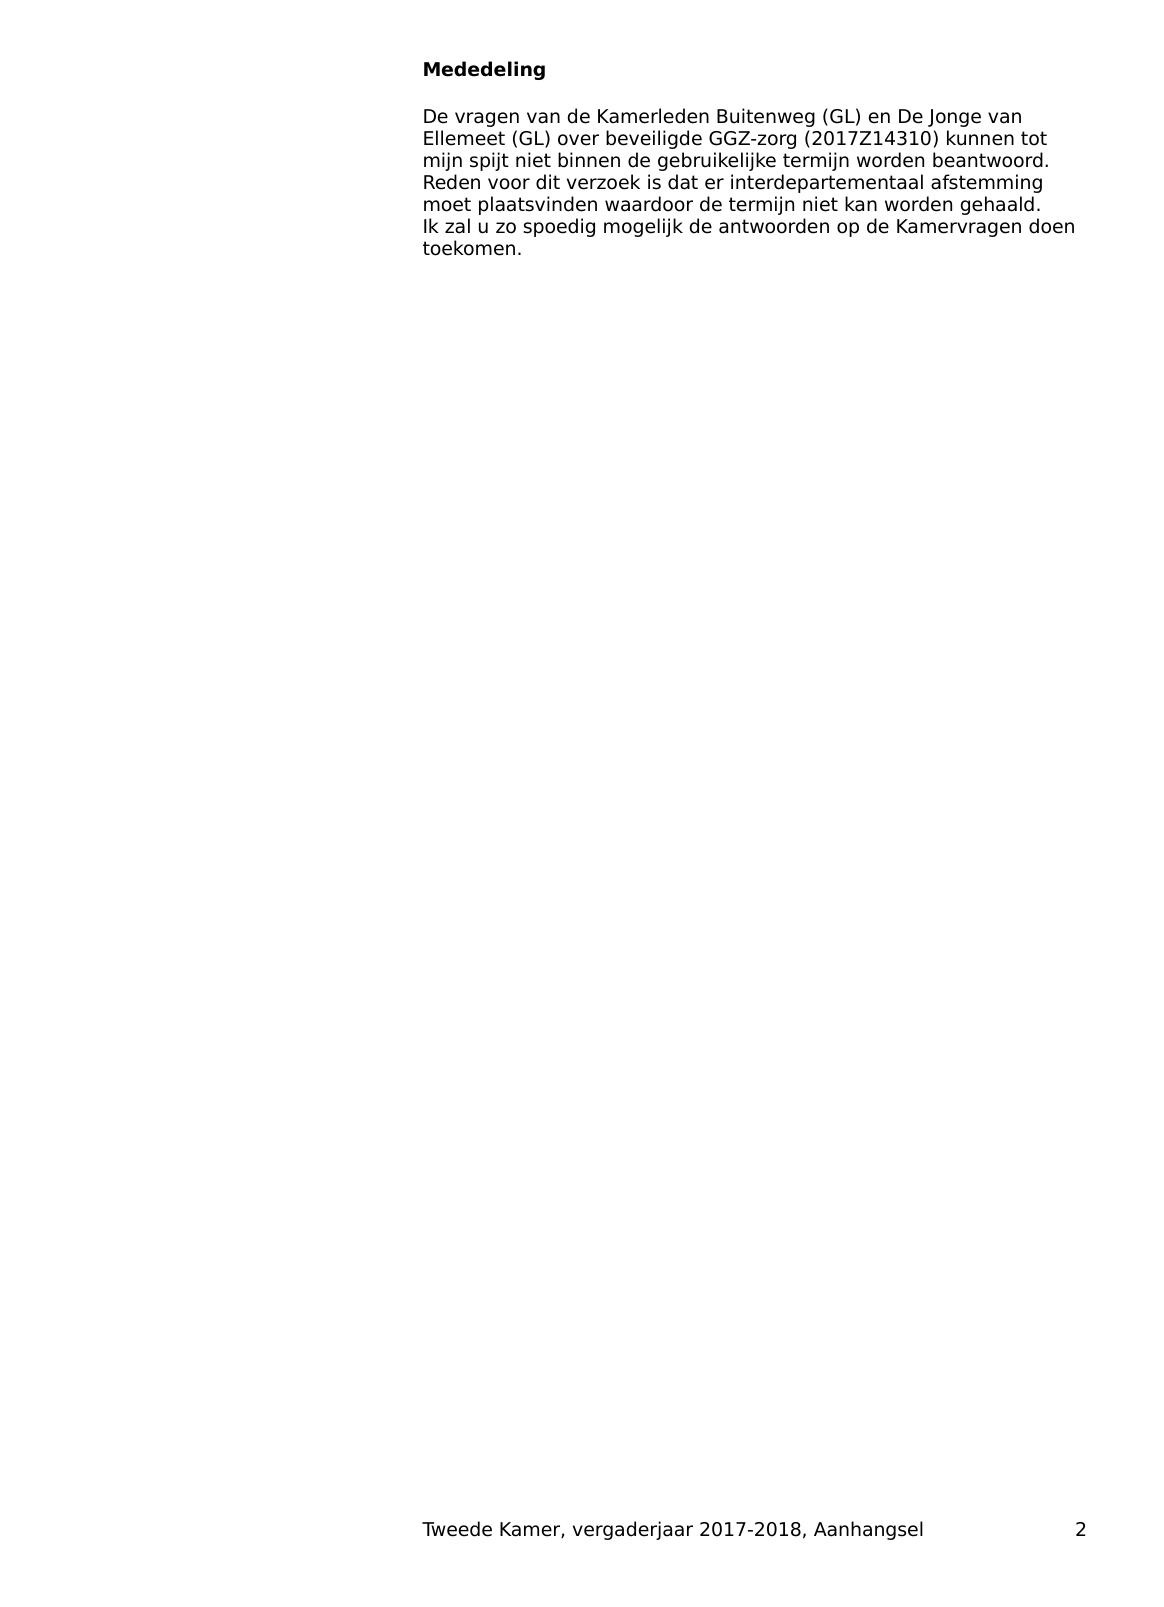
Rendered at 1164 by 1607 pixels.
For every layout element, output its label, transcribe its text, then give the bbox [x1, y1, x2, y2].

text De vragen van de Kamerleden Buitenweg (GL) en De Jonge van Ellemeet (GL) over beveiligde GGZ-zorg (2017Z14310) kunnen tot mijn spijt niet binnen de gebruikelijke termijn worden beantwoord. [422, 106, 1087, 172]
text Ik zal u zo spoedig mogelijk de antwoorden op de Kamervragen doen toekomen. [422, 216, 1087, 260]
text Reden voor dit verzoek is dat er interdepartementaal afstemming moet plaatsvinden waardoor de termijn niet kan worden gehaald. [422, 172, 1087, 216]
subtitle Mededeling [422, 59, 1087, 81]
